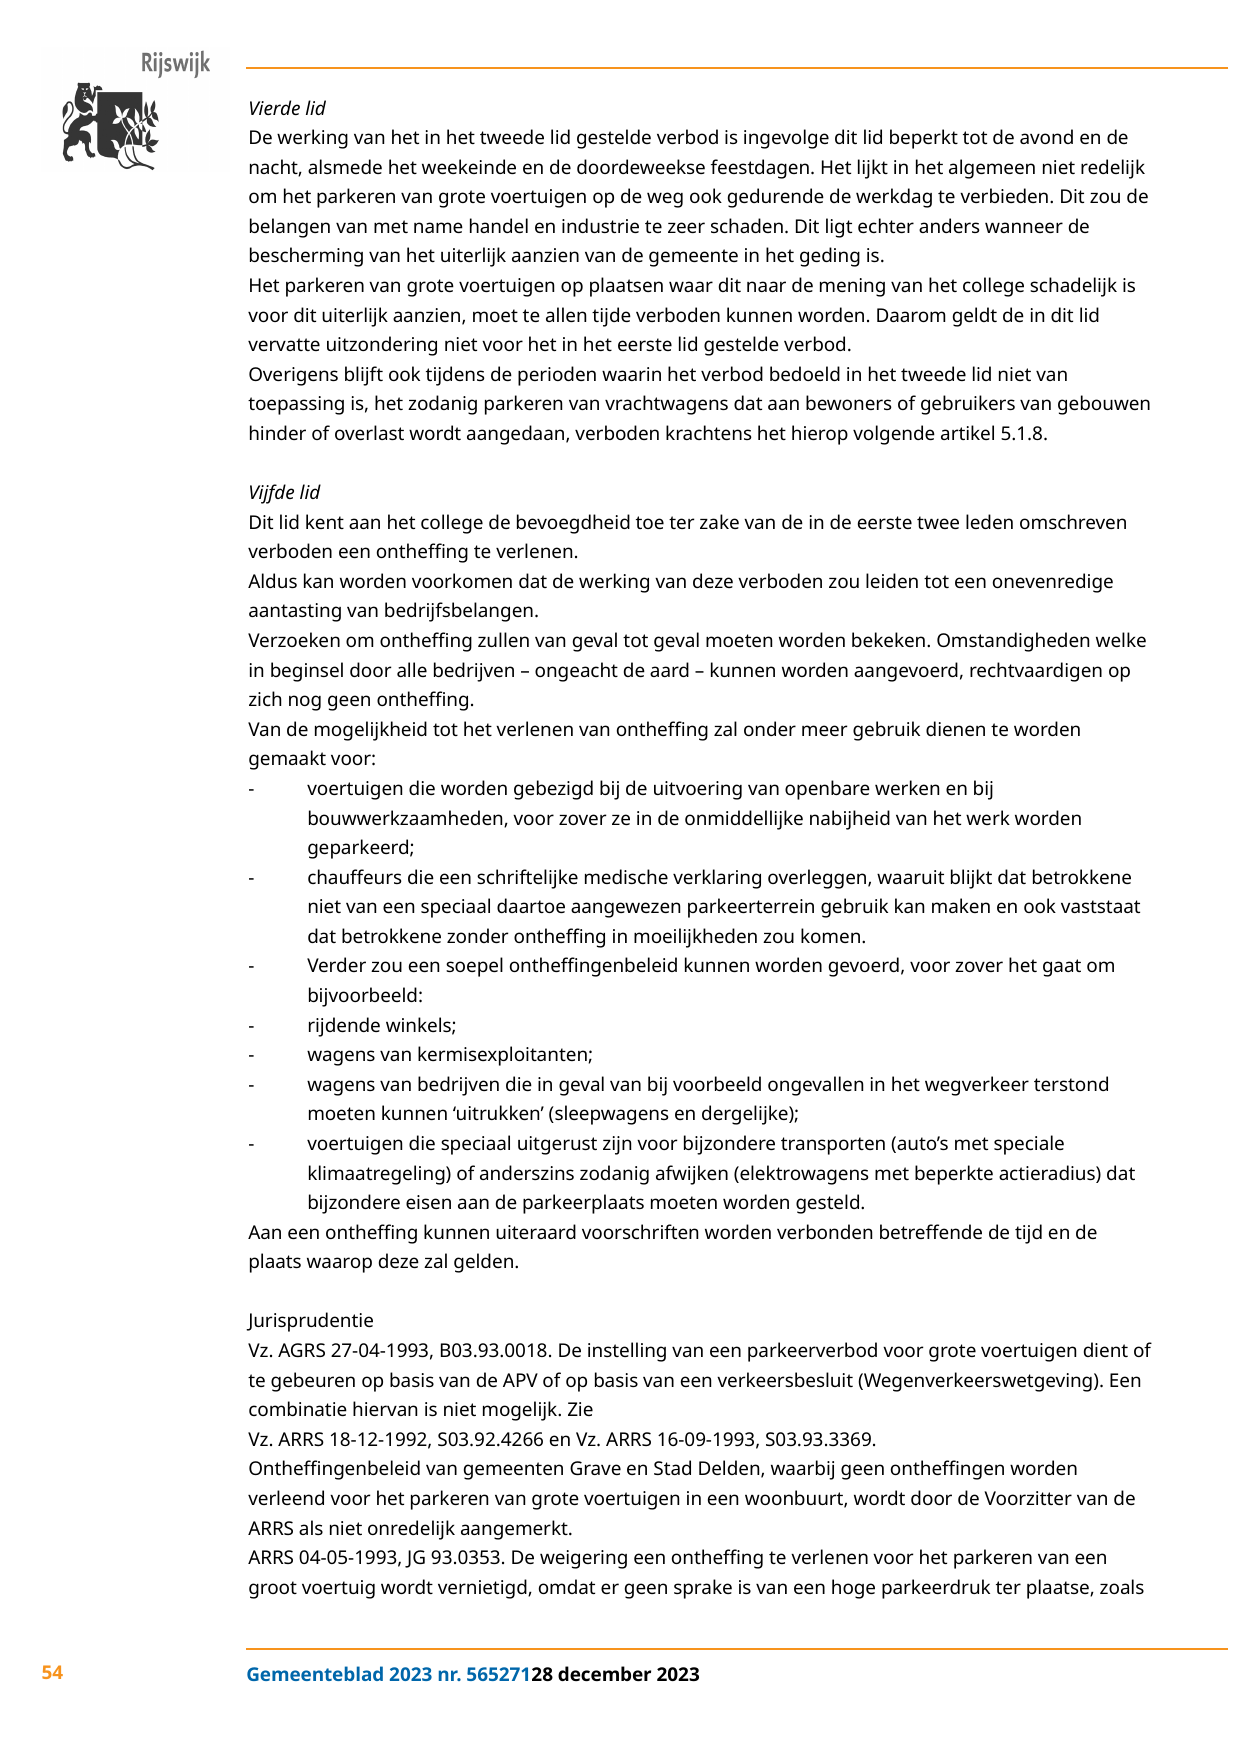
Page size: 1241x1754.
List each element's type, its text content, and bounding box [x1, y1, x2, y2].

text Dit lid kent aan het college de bevoegdheid toe ter zake van de in de eerste twee leden omschreven verboden een ontheffing te verlenen. [248, 509, 1152, 564]
text Aldus kan worden voorkomen dat de werking van deze verboden zou leiden tot een onevenredige aantasting van bedrijfsbelangen. [248, 568, 1152, 623]
text Het parkeren van grote voertuigen op plaatsen waar dit naar de mening van het college schadelijk is voor dit uiterlijk aanzien, moet te allen tijde verboden kunnen worden. Daarom geldt de in dit lid vervatte uitzondering niet voor het in het eerste lid gestelde verbod. [248, 272, 1152, 357]
list rijdende winkels; [248, 1012, 1152, 1038]
list chauffeurs die een schriftelijke medische verklaring overleggen, waaruit blijkt dat betrokkene niet van een speciaal daartoe aangewezen parkeerterrein gebruik kan maken en ook vaststaat dat betrokkene zonder ontheffing in moeilijkheden zou komen. [248, 864, 1152, 949]
text Vierde lid [248, 95, 1152, 121]
text Vz. AGRS 27-04-1993, B03.93.0018. De instelling van een parkeerverbod voor grote voertuigen dient of te gebeuren op basis van de APV of op basis van een verkeersbesluit (Wegenverkeerswetgeving). Een combinatie hiervan is niet mogelijk. Zie [248, 1337, 1152, 1422]
text De werking van het in het tweede lid gestelde verbod is ingevolge dit lid beperkt tot de avond en de nacht, alsmede het weekeinde en de doordeweekse feestdagen. Het lijkt in het algemeen niet redelijk om het parkeren van grote voertuigen op de weg ook gedurende de werkdag te verbieden. Dit zou de belangen van met name handel en industrie te zeer schaden. Dit ligt echter anders wanneer de bescherming van het uiterlijk aanzien van de gemeente in het geding is. [248, 124, 1152, 268]
text Aan een ontheffing kunnen uiteraard voorschriften worden verbonden betreffende de tijd en de plaats waarop deze zal gelden. [248, 1219, 1152, 1274]
list voertuigen die speciaal uitgerust zijn voor bijzondere transporten (auto’s met speciale klimaatregeling) of anderszins zodanig afwijken (elektrowagens met beperkte actieradius) dat bijzondere eisen aan de parkeerplaats moeten worden gesteld. [248, 1130, 1152, 1215]
text Jurisprudentie [248, 1308, 1152, 1333]
text Ontheffingenbeleid van gemeenten Grave en Stad Delden, waarbij geen ontheffingen worden verleend voor het parkeren van grote voertuigen in een woonbuurt, wordt door de Voorzitter van de ARRS als niet onredelijk aangemerkt. [248, 1456, 1152, 1541]
text Verzoeken om ontheffing zullen van geval tot geval moeten worden bekeken. Omstandigheden welke in beginsel door alle bedrijven – ongeacht de aard – kunnen worden aangevoerd, rechtvaardigen op zich nog geen ontheffing. [248, 627, 1152, 712]
picture [41, 47, 231, 172]
text Vijfde lid [248, 479, 1152, 505]
list wagens van bedrijven die in geval van bij voorbeeld ongevallen in het wegverkeer terstond moeten kunnen ‘uitrukken’ (sleepwagens en dergelijke); [248, 1071, 1152, 1126]
list wagens van kermisexploitanten; [248, 1041, 1152, 1067]
list Verder zou een soepel ontheffingenbeleid kunnen worden gevoerd, voor zover het gaat om bijvoorbeeld: [248, 953, 1152, 1008]
text Vz. ARRS 18-12-1992, S03.92.4266 en Vz. ARRS 16-09-1993, S03.93.3369. [248, 1426, 1152, 1452]
text Overigens blijft ook tijdens de perioden waarin het verbod bedoeld in het tweede lid niet van toepassing is, het zodanig parkeren van vrachtwagens dat aan bewoners of gebruikers van gebouwen hinder of overlast wordt aangedaan, verboden krachtens het hierop volgende artikel 5.1.8. [248, 361, 1152, 446]
list voertuigen die worden gebezigd bij de uitvoering van openbare werken en bij bouwwerkzaamheden, voor zover ze in de onmiddellijke nabijheid van het werk worden geparkeerd; [248, 775, 1152, 860]
text ARRS 04-05-1993, JG 93.0353. De weigering een ontheffing te verlenen voor het parkeren van een groot voertuig wordt vernietigd, omdat er geen sprake is van een hoge parkeerdruk ter plaatse, zoals [248, 1544, 1152, 1600]
text Van de mogelijkheid tot het verlenen van ontheffing zal onder meer gebruik dienen te worden gemaakt voor: [248, 716, 1152, 771]
